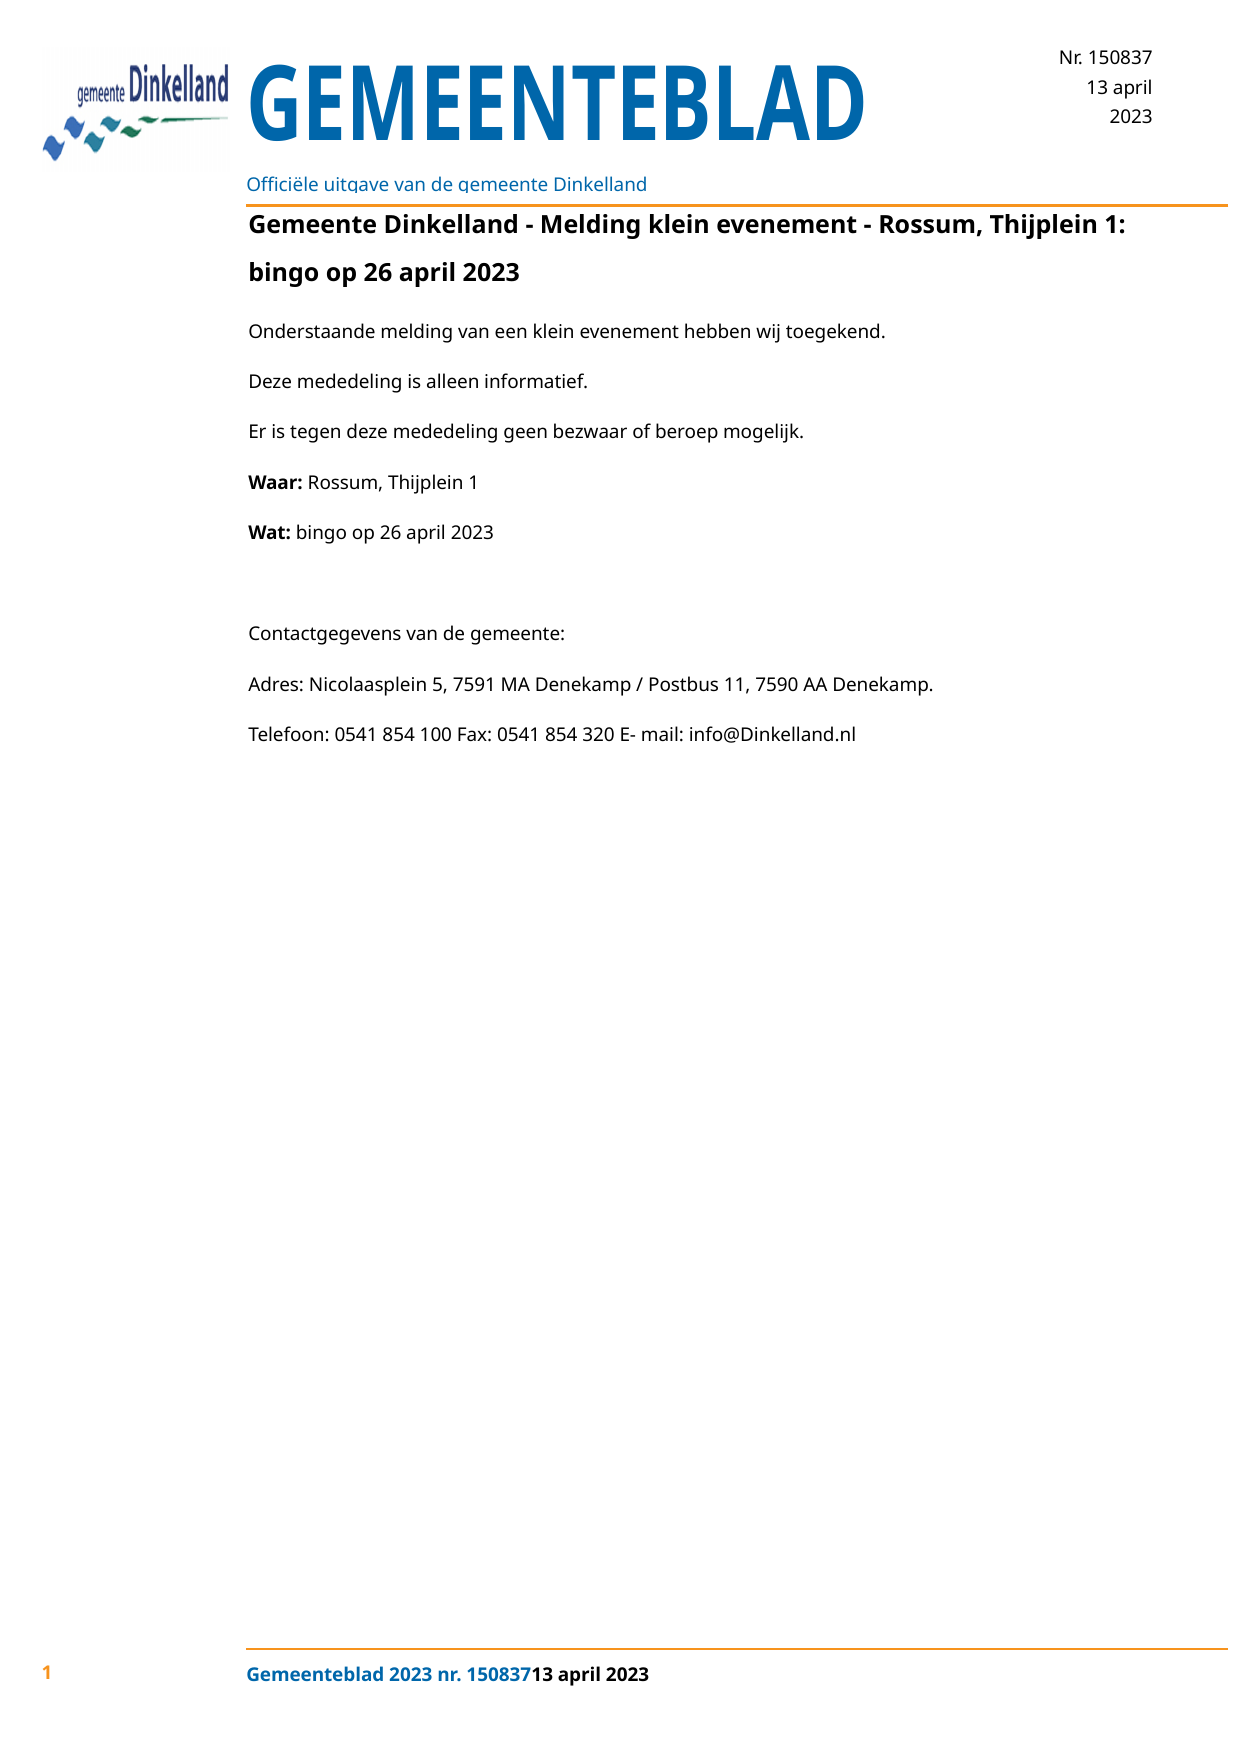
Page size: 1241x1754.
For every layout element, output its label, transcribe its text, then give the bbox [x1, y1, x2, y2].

picture [41, 47, 231, 172]
text Contactgegevens van de gemeente: [248, 620, 1152, 646]
text Adres: Nicolaasplein 5, 7591 MA Denekamp / Postbus 11, 7590 AA Denekamp. [248, 671, 1152, 697]
text Telefoon: 0541 854 100 Fax: 0541 854 320 E- mail: info@Dinkelland.nl [248, 721, 1152, 747]
text Er is tegen deze mededeling geen bezwaar of beroep mogelijk. [248, 419, 1152, 444]
text Onderstaande melding van een klein evenement hebben wij toegekend. [248, 318, 1152, 344]
text Deze mededeling is alleen informatief. [248, 368, 1152, 394]
text Waar: Rossum, Thijplein 1 [248, 469, 1152, 495]
text Wat: bingo op 26 april 2023 [248, 519, 1152, 545]
text Gemeente Dinkelland - Melding klein evenement - Rossum, Thijplein 1: bingo op 26 april 2023 [248, 207, 1152, 288]
